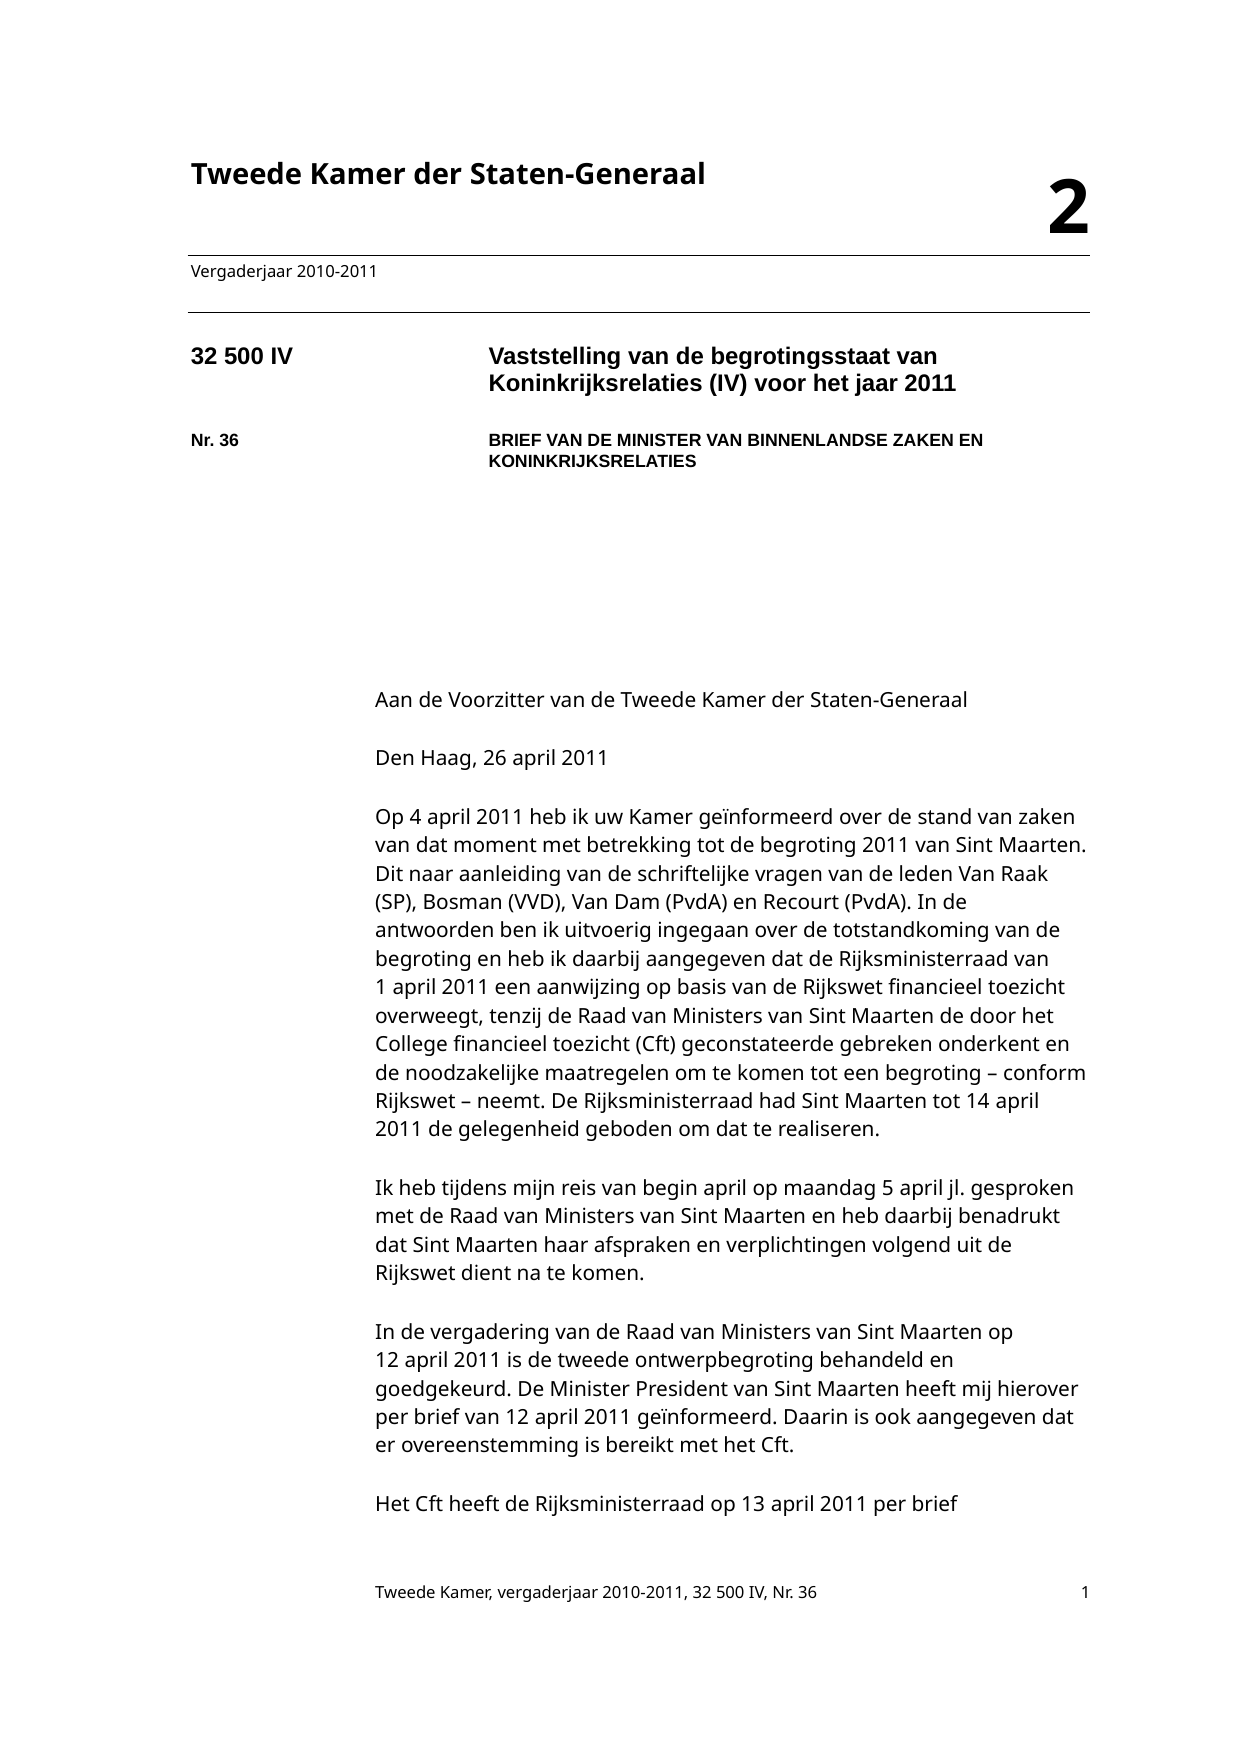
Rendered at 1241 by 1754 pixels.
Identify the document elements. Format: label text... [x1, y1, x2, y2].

table_cell [485, 313, 1090, 339]
text Ik heb tijdens mijn reis van begin april op maandag 5 april jl. gesproken met de Raad van Ministers van Sint Maarten en heb daarbij benadrukt dat Sint Maarten haar afspraken en verplichtingen volgend uit de Rijkswet dient na te komen. [375, 1173, 1090, 1287]
table_cell Vaststelling van de begrotingsstaat van Koninkrijksrelaties (IV) voor het jaar 2011 [485, 339, 1090, 427]
table_cell [485, 256, 1090, 312]
table_cell BRIEF VAN DE MINISTER VAN BINNENLANDSE ZAKEN EN KONINKRIJKSRELATIES [485, 427, 1090, 566]
text Aan de Voorzitter van de Tweede Kamer der Staten-Generaal [375, 685, 1090, 713]
table_header Tweede Kamer der Staten-Generaal [188, 150, 909, 255]
text Den Haag, 26 april 2011 [375, 743, 1090, 772]
text Op 4 april 2011 heb ik uw Kamer geïnformeerd over de stand van zaken van dat moment met betrekking tot de begroting 2011 van Sint Maarten. Dit naar aanleiding van de schriftelijke vragen van de leden Van Raak (SP), Bosman (VVD), Van Dam (PvdA) en Recourt (PvdA). In de antwoorden ben ik uitvoerig ingegaan over de totstandkoming van de begroting en heb ik daarbij aangegeven dat de Rijksministerraad van 1 april 2011 een aanwijzing op basis van de Rijkswet financieel toezicht overweegt, tenzij de Raad van Ministers van Sint Maarten de door het College financieel toezicht (Cft) geconstateerde gebreken onderkent en de noodzakelijke maatregelen om te komen tot een begroting – conform Rijkswet – neemt. De Rijksministerraad had Sint Maarten tot 14 april 2011 de gelegenheid geboden om dat te realiseren. [375, 802, 1090, 1143]
table_cell [188, 313, 485, 339]
text In de vergadering van de Raad van Ministers van Sint Maarten op 12 april 2011 is de tweede ontwerpbegroting behandeld en goedgekeurd. De Minister President van Sint Maarten heeft mij hierover per brief van 12 april 2011 geïnformeerd. Daarin is ook aangegeven dat er overeenstemming is bereikt met het Cft. [375, 1317, 1090, 1459]
text Het Cft heeft de Rijksministerraad op 13 april 2011 per brief [375, 1489, 1090, 1517]
table_cell 32 500 IV [188, 339, 485, 427]
table_cell Vergaderjaar 2010-2011 [188, 256, 485, 312]
table_header 2 [910, 150, 1090, 255]
table_cell Nr. 36 [188, 427, 485, 566]
